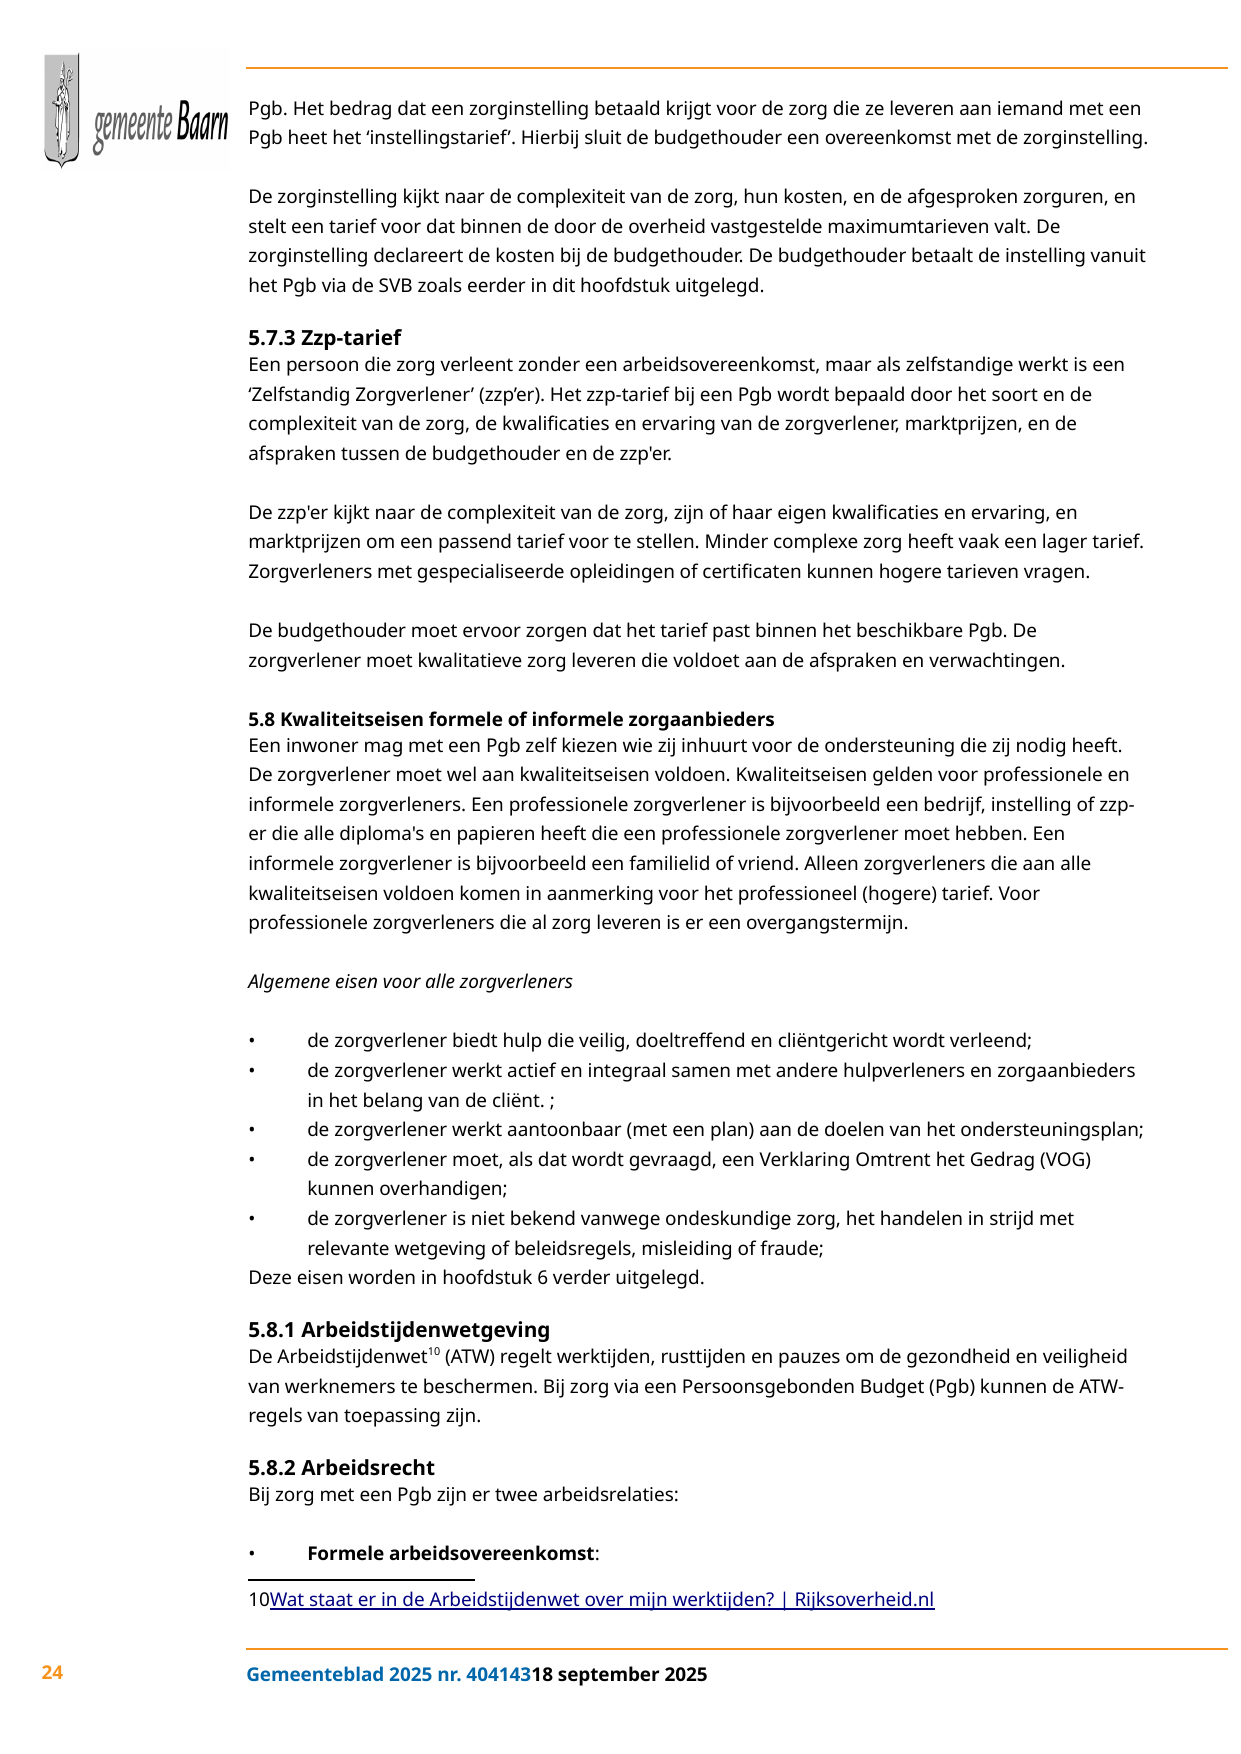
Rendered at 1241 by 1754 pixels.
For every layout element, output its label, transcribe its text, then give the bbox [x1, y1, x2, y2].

text Pgb. Het bedrag dat een zorginstelling betaald krijgt voor de zorg die ze leveren aan iemand met een Pgb heet het ‘instellingstarief’. Hierbij sluit de budgethouder een overeenkomst met de zorginstelling. [248, 95, 1152, 150]
list Formele arbeidsovereenkomst: [248, 1540, 1152, 1566]
text Een persoon die zorg verleent zonder een arbeidsovereenkomst, maar als zelfstandige werkt is een ‘Zelfstandig Zorgverlener’ (zzp’er). Het zzp-tarief bij een Pgb wordt bepaald door het soort en de complexiteit van de zorg, de kwalificaties en ervaring van de zorgverlener, marktprijzen, en de afspraken tussen de budgethouder en de zzp'er. [248, 351, 1152, 466]
text De Arbeidstijdenwet (ATW) regelt werktijden, rusttijden en pauzes om de gezondheid en veiligheid van werknemers te beschermen. Bij zorg via een Persoonsgebonden Budget (Pgb) kunnen de ATW-regels van toepassing zijn. [248, 1343, 1152, 1428]
list de zorgverlener moet, als dat wordt gevraagd, een Verklaring Omtrent het Gedrag (VOG) kunnen overhandigen; [248, 1146, 1152, 1201]
text 5.8.1 Arbeidstijdenwetgeving [248, 1315, 1152, 1343]
text 5.7.3 Zzp-tarief [248, 323, 1152, 351]
text De budgethouder moet ervoor zorgen dat het tarief past binnen het beschikbare Pgb. De zorgverlener moet kwalitatieve zorg leveren die voldoet aan de afspraken en verwachtingen. [248, 617, 1152, 673]
text Deze eisen worden in hoofdstuk 6 verder uitgelegd. [248, 1264, 1152, 1290]
text De zzp'er kijkt naar de complexiteit van de zorg, zijn of haar eigen kwalificaties en ervaring, en marktprijzen om een passend tarief voor te stellen. Minder complexe zorg heeft vaak een lager tarief. Zorgverleners met gespecialiseerde opleidingen of certificaten kunnen hogere tarieven vragen. [248, 499, 1152, 584]
list de zorgverlener is niet bekend vanwege ondeskundige zorg, het handelen in strijd met relevante wetgeving of beleidsregels, misleiding of fraude; [248, 1205, 1152, 1261]
list de zorgverlener biedt hulp die veilig, doeltreffend en cliëntgericht wordt verleend; [248, 1028, 1152, 1053]
text Een inwoner mag met een Pgb zelf kiezen wie zij inhuurt voor de ondersteuning die zij nodig heeft. De zorgverlener moet wel aan kwaliteitseisen voldoen. Kwaliteitseisen gelden voor professionele en informele zorgverleners. Een professionele zorgverlener is bijvoorbeeld een bedrijf, instelling of zzp-er die alle diploma's en papieren heeft die een professionele zorgverlener moet hebben. Een informele zorgverlener is bijvoorbeeld een familielid of vriend. Alleen zorgverleners die aan alle kwaliteitseisen voldoen komen in aanmerking voor het professioneel (hogere) tarief. Voor professionele zorgverleners die al zorg leveren is er een overgangstermijn. [248, 732, 1152, 935]
text Bij zorg met een Pgb zijn er twee arbeidsrelaties: [248, 1481, 1152, 1507]
text Wat staat er in de Arbeidstijdenwet over mijn werktijden? | Rijksoverheid.nl [248, 1586, 1152, 1612]
text Algemene eisen voor alle zorgverleners [248, 968, 1152, 994]
list de zorgverlener werkt aantoonbaar (met een plan) aan de doelen van het ondersteuningsplan; [248, 1116, 1152, 1142]
text 5.8 Kwaliteitseisen formele of informele zorgaanbieders [248, 706, 1152, 732]
text De zorginstelling kijkt naar de complexiteit van de zorg, hun kosten, en de afgesproken zorguren, en stelt een tarief voor dat binnen de door de overheid vastgestelde maximumtarieven valt. De zorginstelling declareert de kosten bij de budgethouder. De budgethouder betaalt de instelling vanuit het Pgb via de SVB zoals eerder in dit hoofdstuk uitgelegd. [248, 183, 1152, 298]
picture [41, 47, 231, 172]
list de zorgverlener werkt actief en integraal samen met andere hulpverleners en zorgaanbieders in het belang van de cliënt. ; [248, 1057, 1152, 1113]
text 5.8.2 Arbeidsrecht [248, 1453, 1152, 1481]
